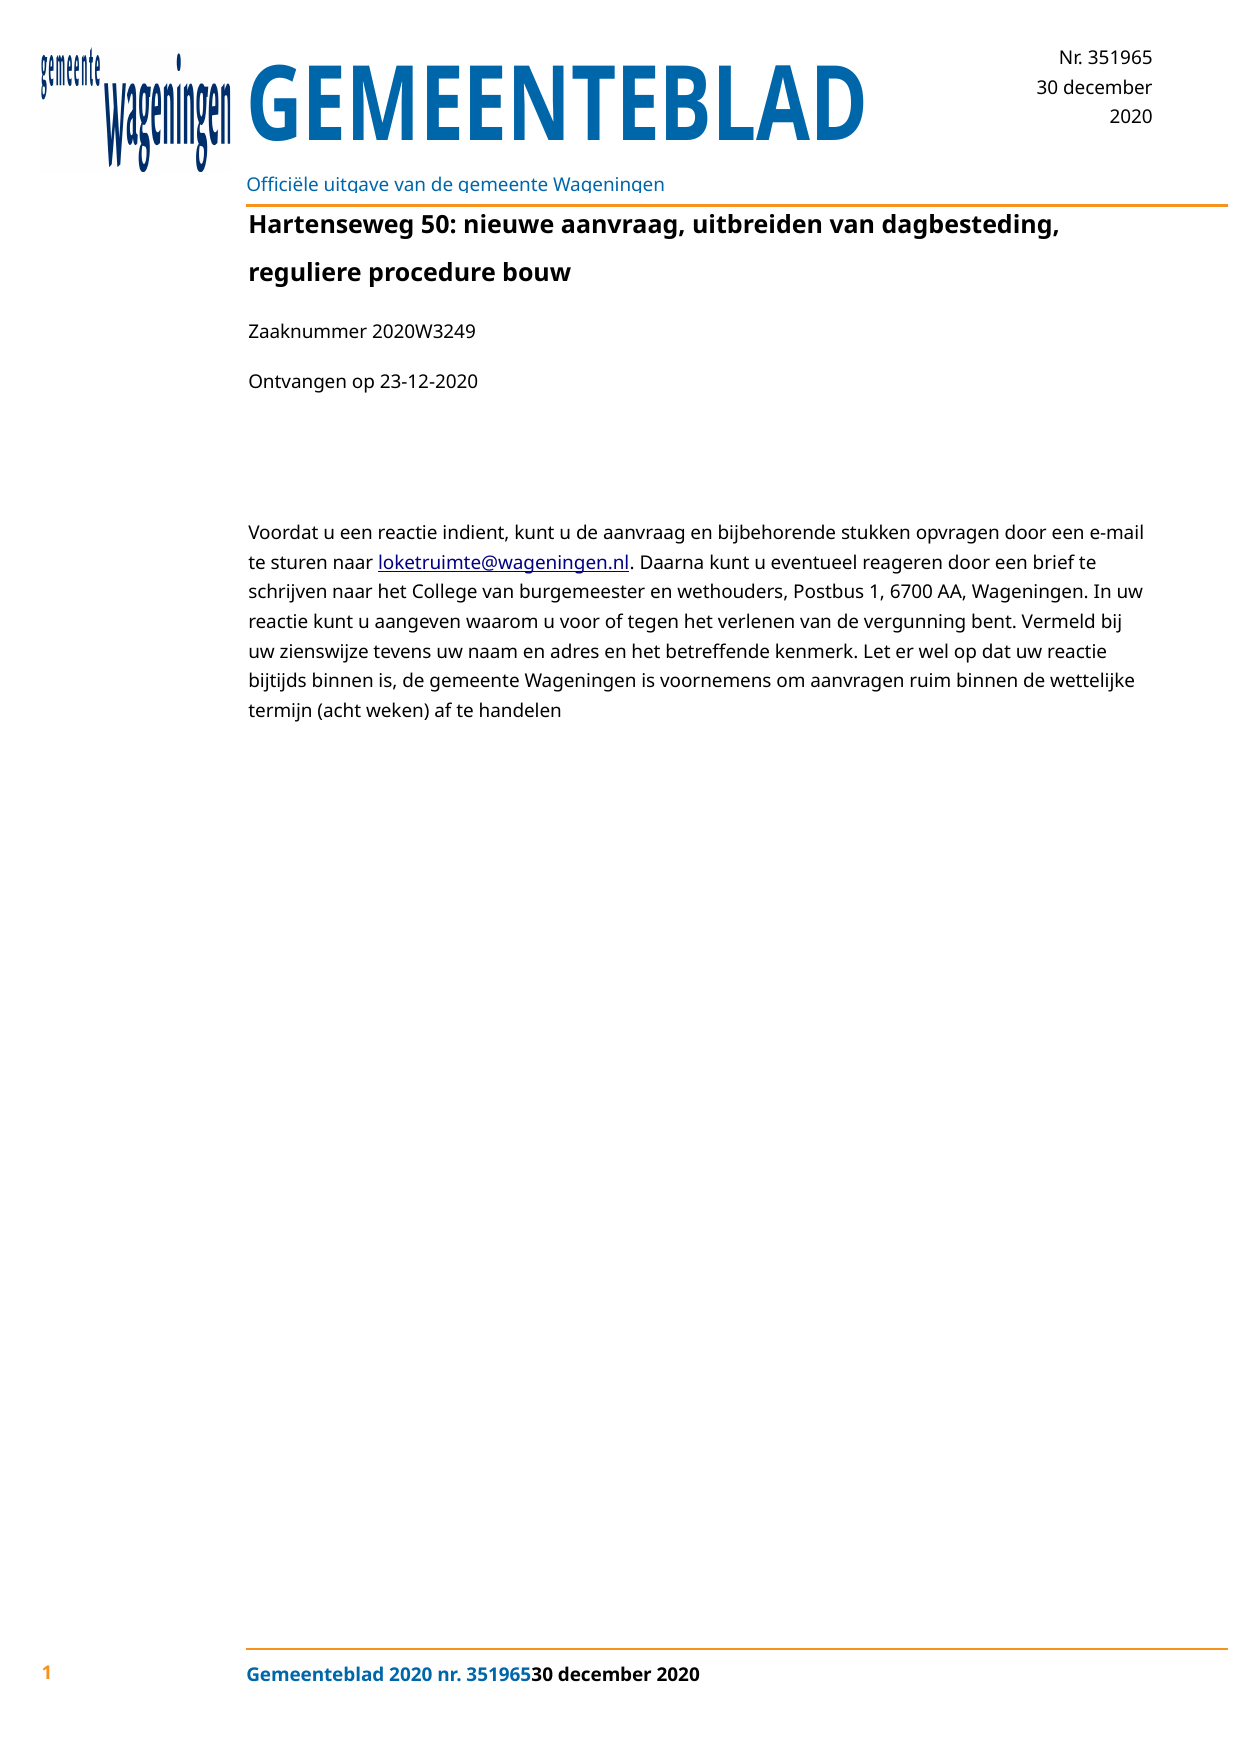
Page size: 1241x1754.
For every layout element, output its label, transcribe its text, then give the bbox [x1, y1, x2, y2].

text Hartenseweg 50: nieuwe aanvraag, uitbreiden van dagbesteding, reguliere procedure bouw [248, 207, 1152, 288]
picture [41, 47, 231, 172]
text Ontvangen op 23-12-2020 [248, 368, 1152, 394]
text Zaaknummer 2020W3249 [248, 318, 1152, 344]
text Voordat u een reactie indient, kunt u de aanvraag en bijbehorende stukken opvragen door een e-mail te sturen naar loketruimte@wageningen.nl. Daarna kunt u eventueel reageren door een brief te schrijven naar het College van burgemeester en wethouders, Postbus 1, 6700 AA, Wageningen. In uw reactie kunt u aangeven waarom u voor of tegen het verlenen van de vergunning bent. Vermeld bij uw zienswijze tevens uw naam en adres en het betreffende kenmerk. Let er wel op dat uw reactie bijtijds binnen is, de gemeente Wageningen is voornemens om aanvragen ruim binnen de wettelijke termijn (acht weken) af te handelen [248, 519, 1152, 723]
